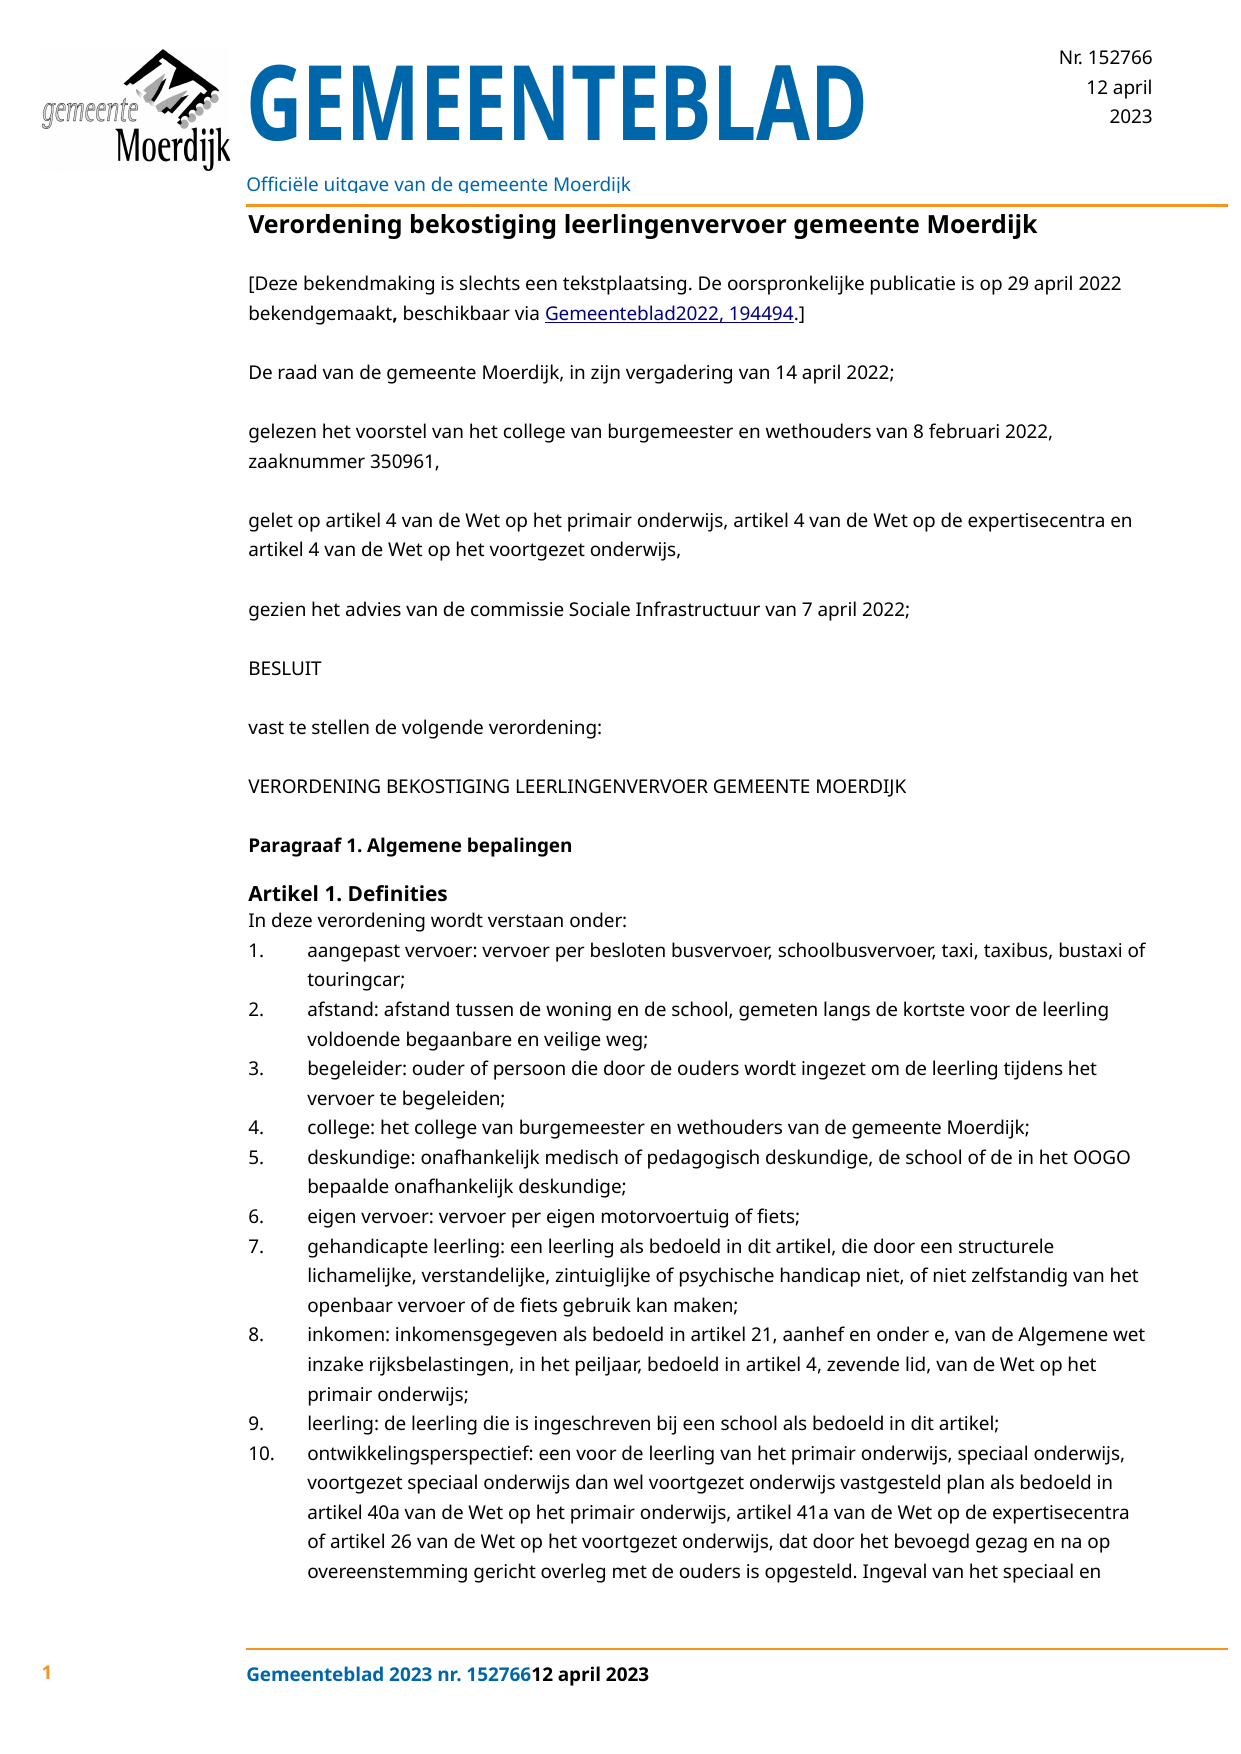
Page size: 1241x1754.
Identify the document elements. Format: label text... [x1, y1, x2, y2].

list aangepast vervoer: vervoer per besloten busvervoer, schoolbusvervoer, taxi, taxibus, bustaxi of touringcar; [248, 937, 1152, 992]
text vast te stellen de volgende verordening: [248, 714, 1152, 740]
text Artikel 1. Definities [248, 879, 1152, 907]
text BESLUIT [248, 655, 1152, 681]
text gezien het advies van de commissie Sociale Infrastructuur van 7 april 2022; [248, 596, 1152, 621]
list inkomen: inkomensgegeven als bedoeld in artikel 21, aanhef en onder e, van de Algemene wet inzake rijksbelastingen, in het peiljaar, bedoeld in artikel 4, zevende lid, van de Wet op het primair onderwijs; [248, 1322, 1152, 1406]
list eigen vervoer: vervoer per eigen motorvoertuig of fiets; [248, 1203, 1152, 1229]
text Paragraaf 1. Algemene bepalingen [248, 832, 1152, 858]
list ontwikkelingsperspectief: een voor de leerling van het primair onderwijs, speciaal onderwijs, voortgezet speciaal onderwijs dan wel voortgezet onderwijs vastgesteld plan als bedoeld in artikel 40a van de Wet op het primair onderwijs, artikel 41a van de Wet op de expertisecentra of artikel 26 van de Wet op het voortgezet onderwijs, dat door het bevoegd gezag en na op overeenstemming gericht overleg met de ouders is opgesteld. Ingeval van het speciaal en [248, 1440, 1152, 1584]
text In deze verordening wordt verstaan onder: [248, 907, 1152, 933]
text De raad van de gemeente Moerdijk, in zijn vergadering van 14 april 2022; [248, 359, 1152, 385]
list leerling: de leerling die is ingeschreven bij een school als bedoeld in dit artikel; [248, 1410, 1152, 1436]
picture [41, 47, 231, 172]
list gehandicapte leerling: een leerling als bedoeld in dit artikel, die door een structurele lichamelijke, verstandelijke, zintuiglijke of psychische handicap niet, of niet zelfstandig van het openbaar vervoer of de fiets gebruik kan maken; [248, 1233, 1152, 1318]
list afstand: afstand tussen de woning en de school, gemeten langs de kortste voor de leerling voldoende begaanbare en veilige weg; [248, 996, 1152, 1051]
text VERORDENING BEKOSTIGING LEERLINGENVERVOER GEMEENTE MOERDIJK [248, 773, 1152, 799]
text gelet op artikel 4 van de Wet op het primair onderwijs, artikel 4 van de Wet op de expertisecentra en artikel 4 van de Wet op het voortgezet onderwijs, [248, 507, 1152, 562]
list deskundige: onafhankelijk medisch of pedagogisch deskundige, de school of de in het OOGO bepaalde onafhankelijk deskundige; [248, 1144, 1152, 1199]
text [Deze bekendmaking is slechts een tekstplaatsing. De oorspronkelijke publicatie is op 29 april 2022 bekendgemaakt, beschikbaar via Gemeenteblad2022, 194494.] [248, 270, 1152, 326]
list college: het college van burgemeester en wethouders van de gemeente Moerdijk; [248, 1114, 1152, 1140]
list begeleider: ouder of persoon die door de ouders wordt ingezet om de leerling tijdens het vervoer te begeleiden; [248, 1055, 1152, 1111]
text gelezen het voorstel van het college van burgemeester en wethouders van 8 februari 2022, zaaknummer 350961, [248, 418, 1152, 473]
text Verordening bekostiging leerlingenvervoer gemeente Moerdijk [248, 207, 1152, 241]
